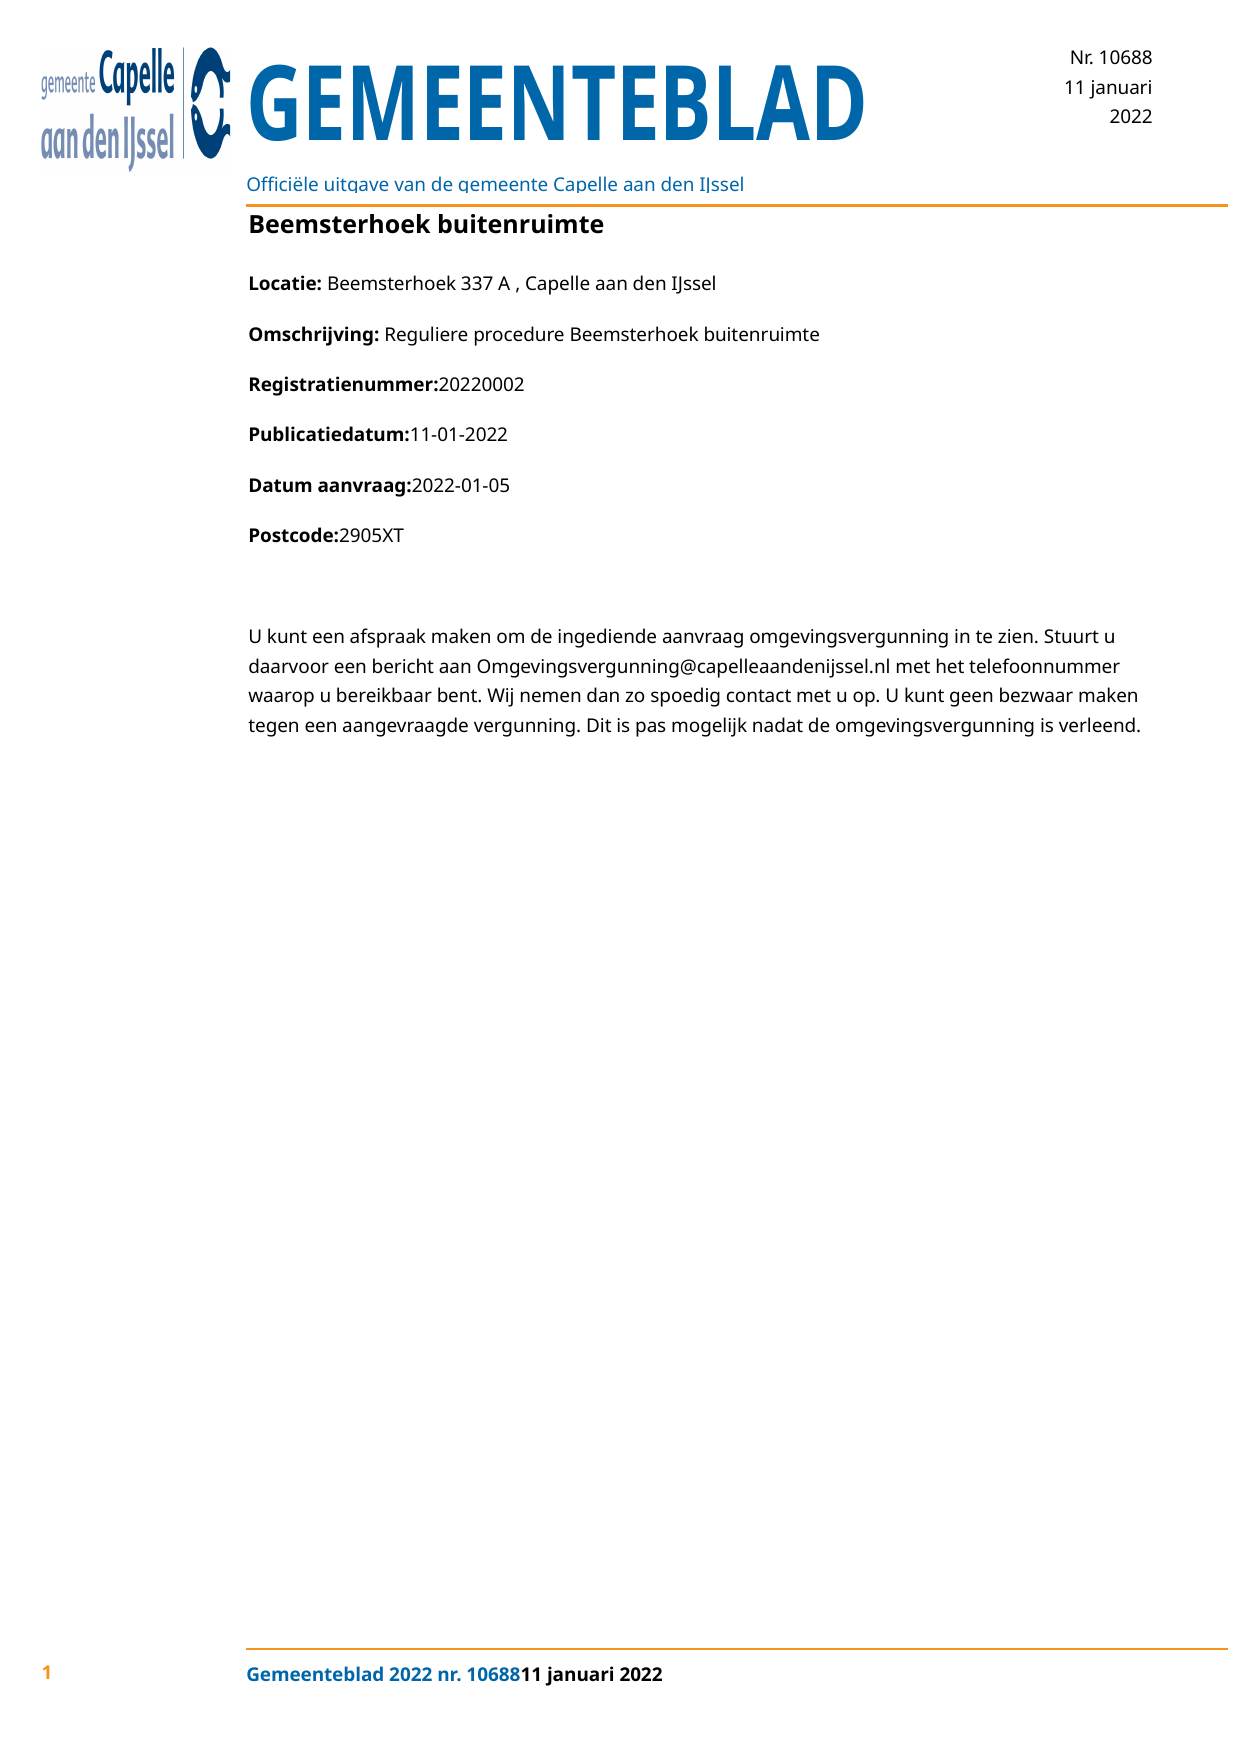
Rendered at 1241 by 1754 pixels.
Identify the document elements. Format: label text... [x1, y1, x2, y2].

text Omschrijving: Reguliere procedure Beemsterhoek buitenruimte [248, 321, 1152, 346]
text Postcode:2905XT [248, 522, 1152, 548]
text Publicatiedatum:11-01-2022 [248, 422, 1152, 447]
text Registratienummer:20220002 [248, 371, 1152, 397]
text Beemsterhoek buitenruimte [248, 207, 1152, 241]
text Datum aanvraag:2022-01-05 [248, 472, 1152, 498]
picture [41, 47, 231, 172]
text U kunt een afspraak maken om de ingediende aanvraag omgevingsvergunning in te zien. Stuurt u daarvoor een bericht aan Omgevingsvergunning@capelleaandenijssel.nl met het telefoonnummer waarop u bereikbaar bent. Wij nemen dan zo spoedig contact met u op. U kunt geen bezwaar maken tegen een aangevraagde vergunning. Dit is pas mogelijk nadat de omgevingsvergunning is verleend. [248, 623, 1152, 738]
text Locatie: Beemsterhoek 337 A , Capelle aan den IJssel [248, 270, 1152, 296]
